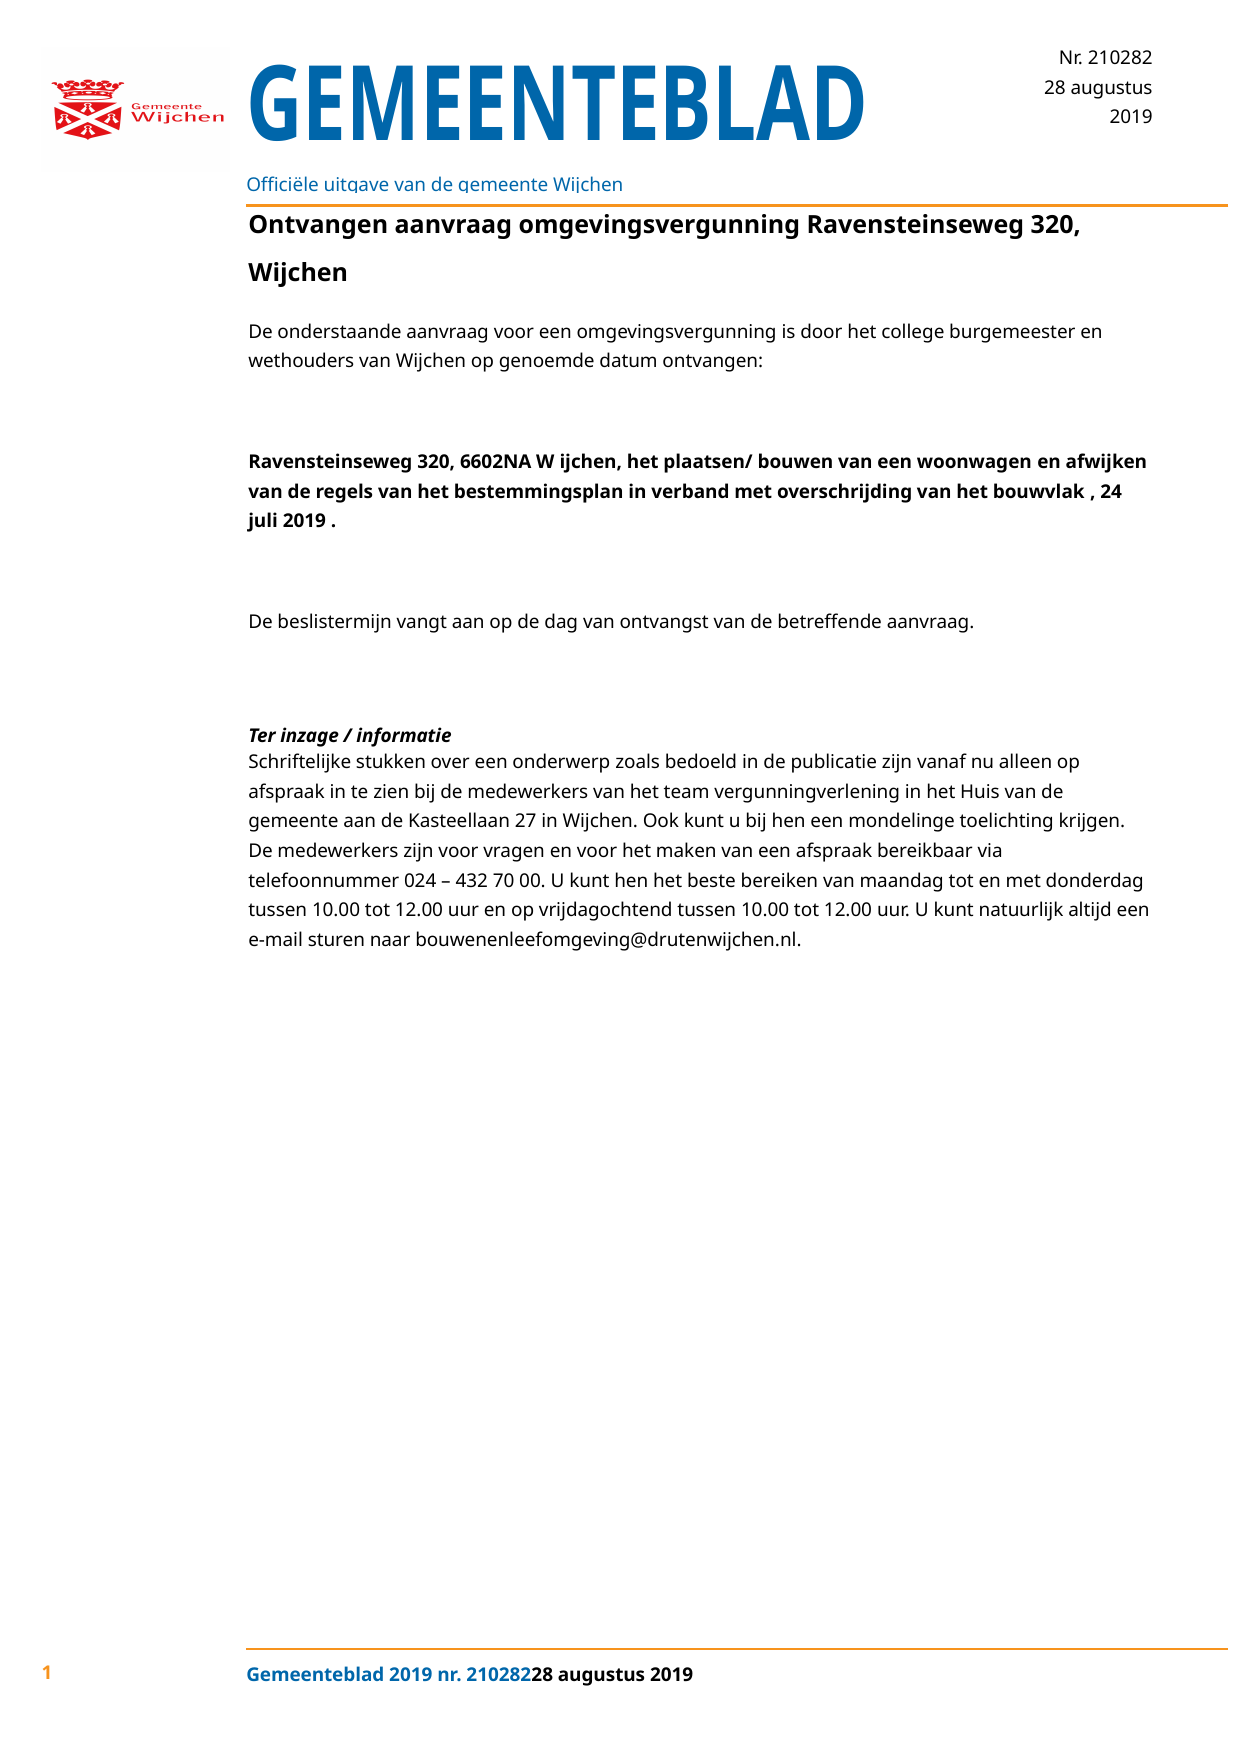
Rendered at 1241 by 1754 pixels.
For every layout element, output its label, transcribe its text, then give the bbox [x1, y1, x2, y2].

text Ontvangen aanvraag omgevingsvergunning Ravensteinseweg 320, Wijchen [248, 207, 1152, 288]
picture [41, 47, 231, 172]
text Ter inzage / informatie [248, 723, 1152, 748]
text Schriftelijke stukken over een onderwerp zoals bedoeld in de publicatie zijn vanaf nu alleen op afspraak in te zien bij de medewerkers van het team vergunningverlening in het Huis van de gemeente aan de Kasteellaan 27 in Wijchen. Ook kunt u bij hen een mondelinge toelichting krijgen. De medewerkers zijn voor vragen en voor het maken van een afspraak bereikbaar via telefoonnummer 024 – 432 70 00. U kunt hen het beste bereiken van maandag tot en met donderdag tussen 10.00 tot 12.00 uur en op vrijdagochtend tussen 10.00 tot 12.00 uur. U kunt natuurlijk altijd een e-mail sturen naar bouwenenleefomgeving@drutenwijchen.nl. [248, 748, 1152, 952]
text De beslistermijn vangt aan op de dag van ontvangst van de betreffende aanvraag. [248, 608, 1152, 634]
text Ravensteinseweg 320, 6602NA W ijchen, het plaatsen/ bouwen van een woonwagen en afwijken van de regels van het bestemmingsplan in verband met overschrijding van het bouwvlak , 24 juli 2019 . [248, 448, 1152, 533]
text De onderstaande aanvraag voor een omgevingsvergunning is door het college burgemeester en wethouders van Wijchen op genoemde datum ontvangen: [248, 318, 1152, 373]
